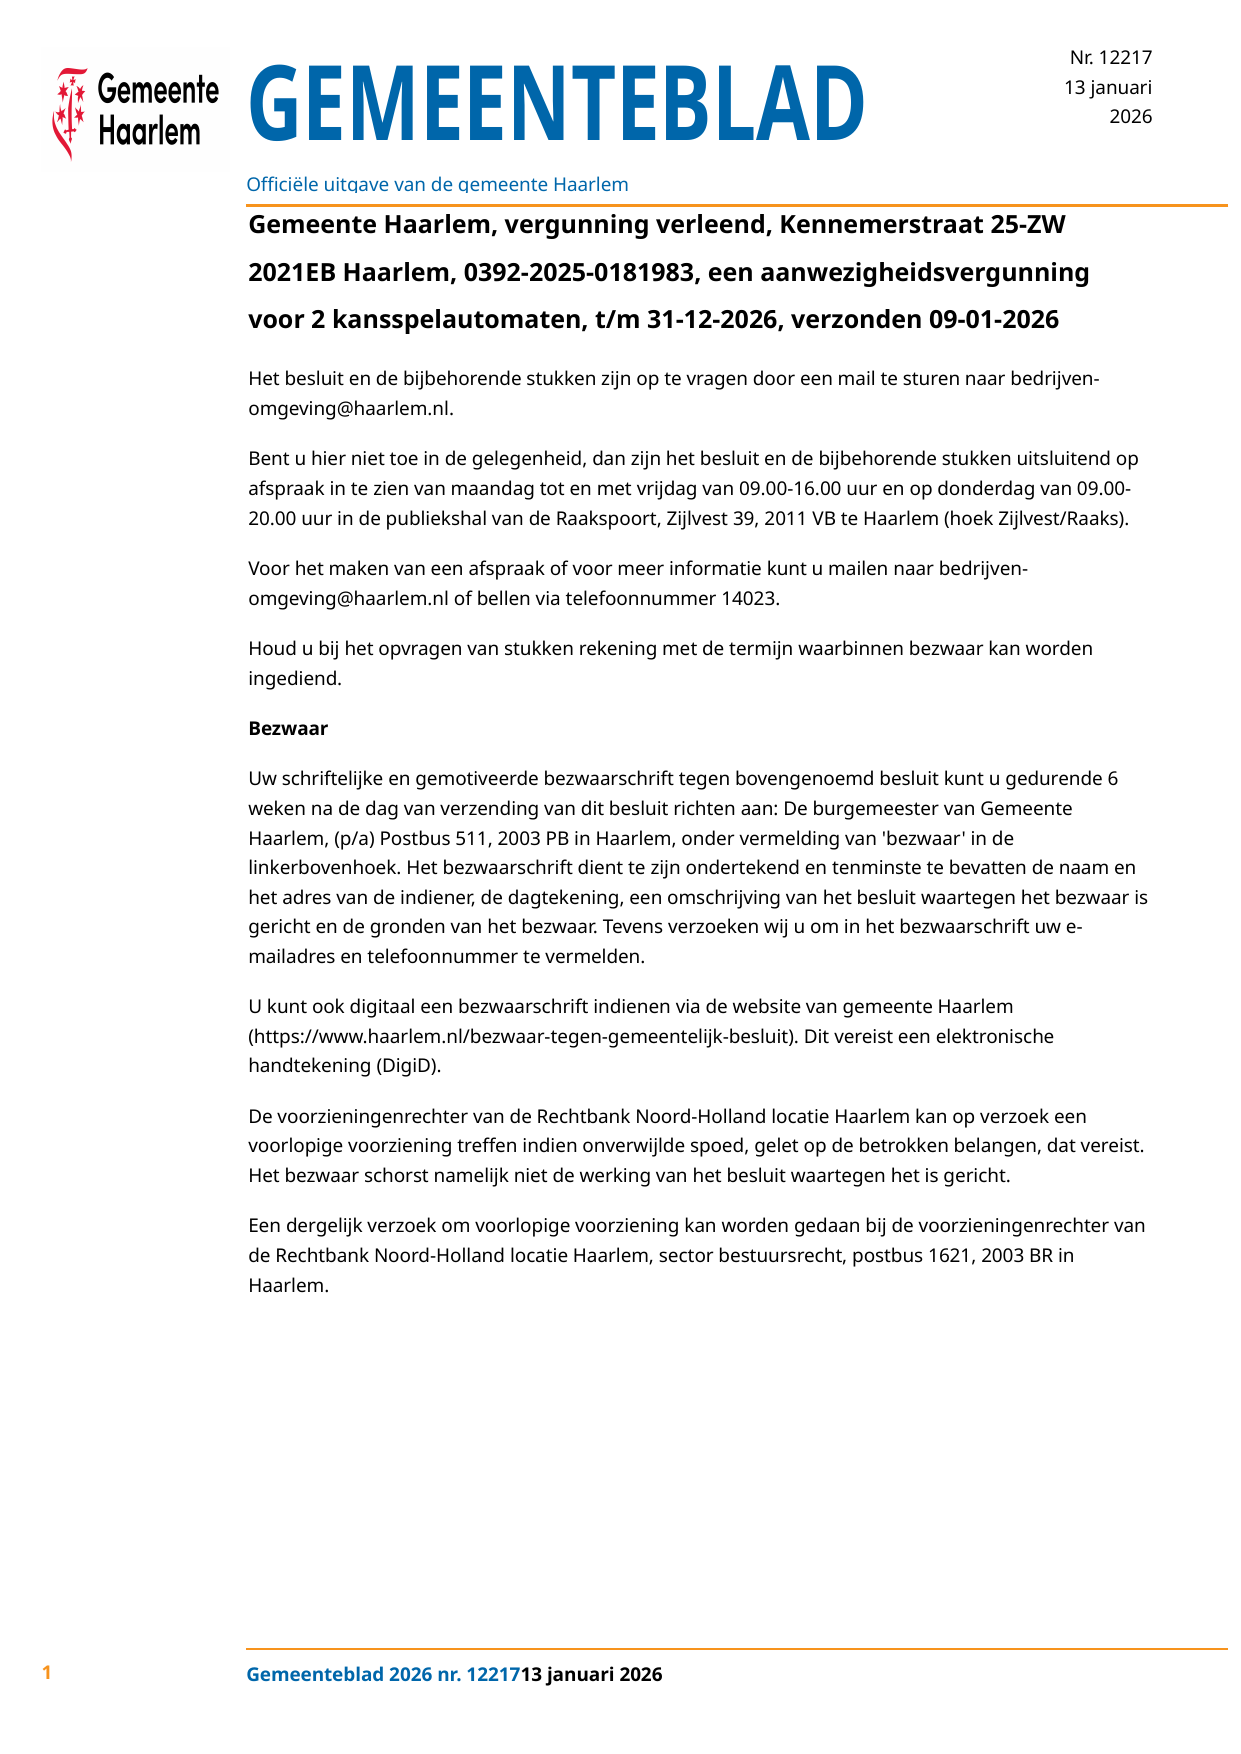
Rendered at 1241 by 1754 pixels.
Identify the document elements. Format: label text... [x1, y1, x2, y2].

picture [41, 47, 231, 172]
text Houd u bij het opvragen van stukken rekening met de termijn waarbinnen bezwaar kan worden ingediend. [248, 635, 1152, 690]
text Uw schriftelijke en gemotiveerde bezwaarschrift tegen bovengenoemd besluit kunt u gedurende 6 weken na de dag van verzending van dit besluit richten aan: De burgemeester van Gemeente Haarlem, (p/a) Postbus 511, 2003 PB in Haarlem, onder vermelding van 'bezwaar' in de linkerbovenhoek. Het bezwaarschrift dient te zijn ondertekend en tenminste te bevatten de naam en het adres van de indiener, de dagtekening, een omschrijving van het besluit waartegen het bezwaar is gericht en de gronden van het bezwaar. Tevens verzoeken wij u om in het bezwaarschrift uw e-mailadres en telefoonnummer te vermelden. [248, 766, 1152, 969]
text Een dergelijk verzoek om voorlopige voorziening kan worden gedaan bij de voorzieningenrechter van de Rechtbank Noord-Holland locatie Haarlem, sector bestuursrecht, postbus 1621, 2003 BR in Haarlem. [248, 1213, 1152, 1297]
text Bent u hier niet toe in de gelegenheid, dan zijn het besluit en de bijbehorende stukken uitsluitend op afspraak in te zien van maandag tot en met vrijdag van 09.00-16.00 uur en op donderdag van 09.00-20.00 uur in de publiekshal van de Raakspoort, Zijlvest 39, 2011 VB te Haarlem (hoek Zijlvest/Raaks). [248, 446, 1152, 530]
text De voorzieningenrechter van de Rechtbank Noord-Holland locatie Haarlem kan op verzoek een voorlopige voorziening treffen indien onverwijlde spoed, gelet op de betrokken belangen, dat vereist. Het bezwaar schorst namelijk niet de werking van het besluit waartegen het is gericht. [248, 1103, 1152, 1188]
text Voor het maken van een afspraak of voor meer informatie kunt u mailen naar bedrijven-omgeving@haarlem.nl of bellen via telefoonnummer 14023. [248, 555, 1152, 610]
text Gemeente Haarlem, vergunning verleend, Kennemerstraat 25-ZW 2021EB Haarlem, 0392-2025-0181983, een aanwezigheidsvergunning voor 2 kansspelautomaten, t/m 31-12-2026, verzonden 09-01-2026 [248, 207, 1152, 336]
text Het besluit en de bijbehorende stukken zijn op te vragen door een mail te sturen naar bedrijven-omgeving@haarlem.nl. [248, 366, 1152, 421]
text U kunt ook digitaal een bezwaarschrift indienen via de website van gemeente Haarlem (https://www.haarlem.nl/bezwaar-tegen-gemeentelijk-besluit). Dit vereist een elektronische handtekening (DigiD). [248, 993, 1152, 1078]
text Bezwaar [248, 715, 1152, 741]
